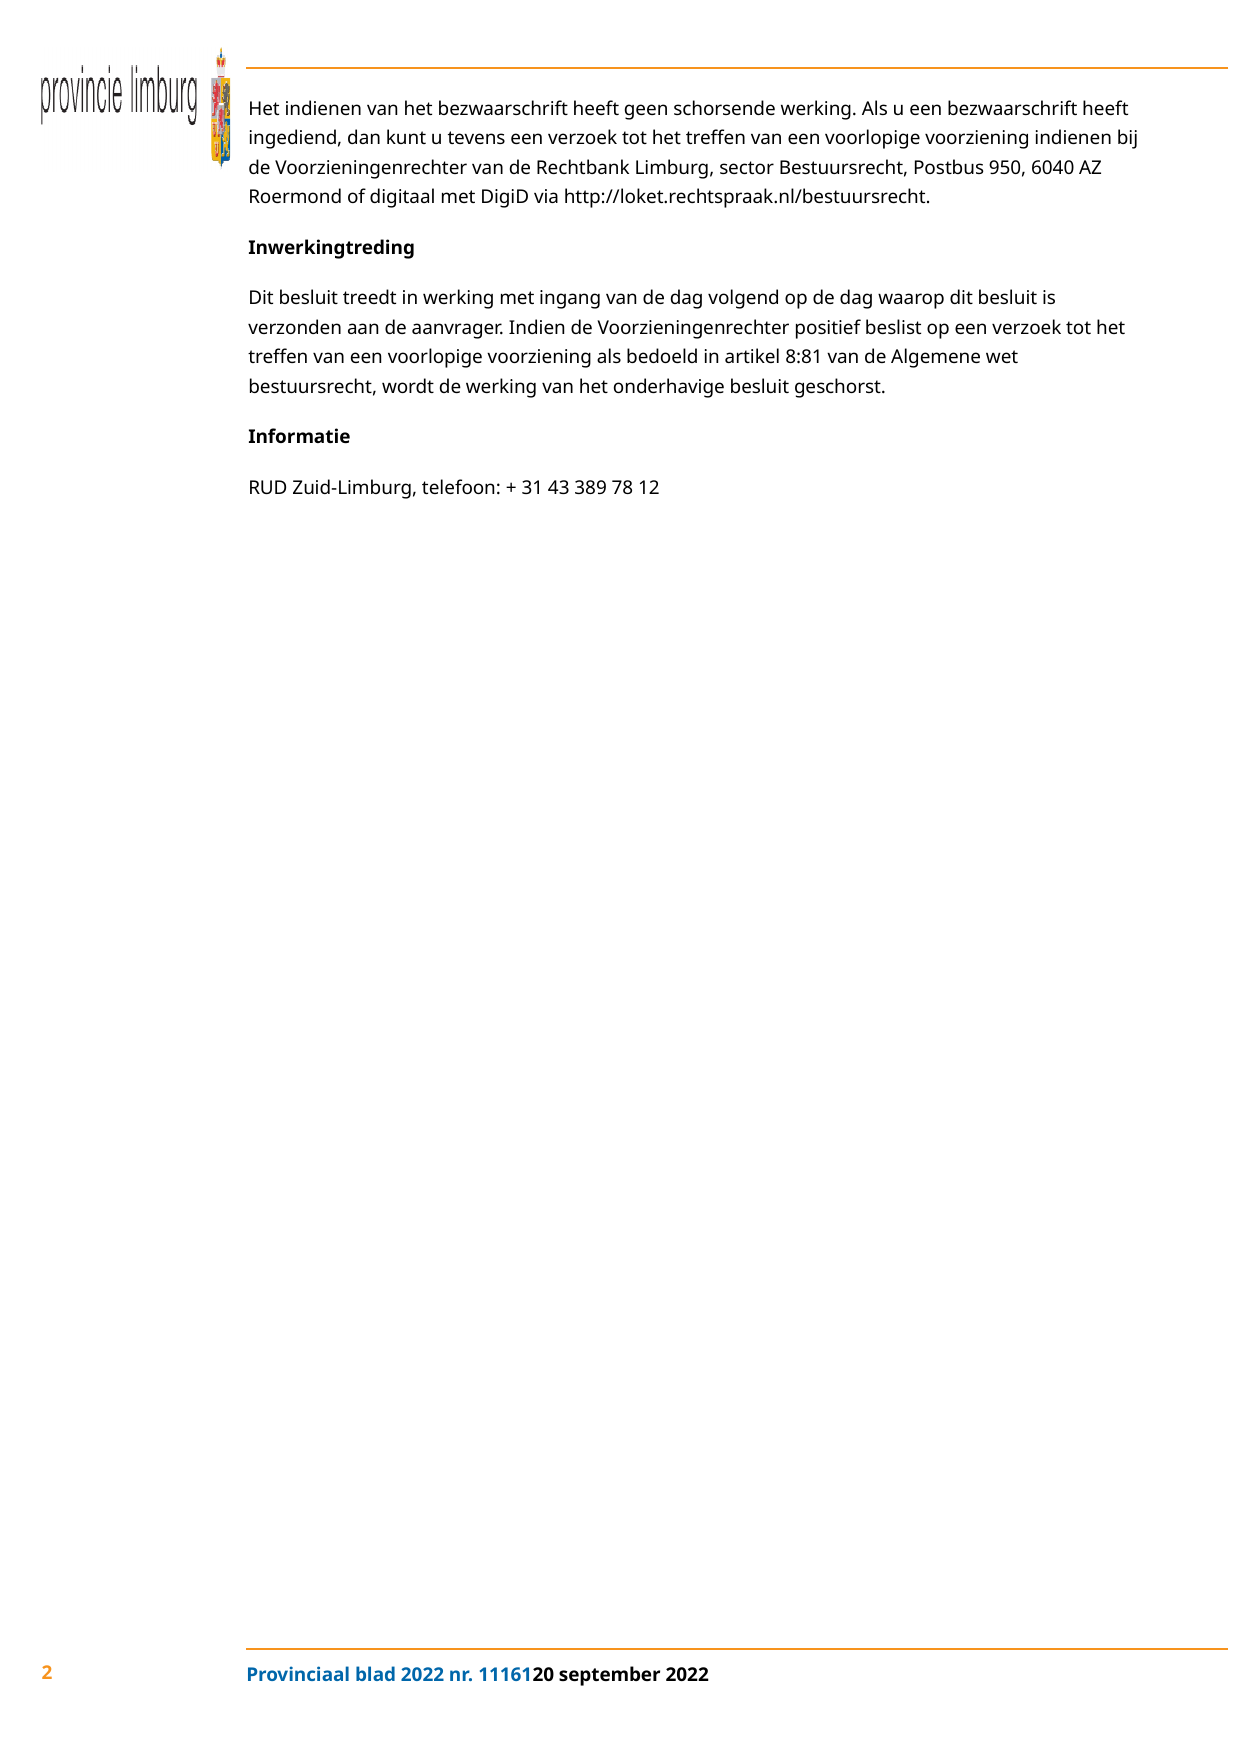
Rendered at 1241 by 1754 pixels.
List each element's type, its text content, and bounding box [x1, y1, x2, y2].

text RUD Zuid-Limburg, telefoon: + 31 43 389 78 12 [248, 474, 1152, 500]
text Informatie [248, 423, 1152, 449]
text Inwerkingtreding [248, 234, 1152, 260]
text Het indienen van het bezwaarschrift heeft geen schorsende werking. Als u een bezwaarschrift heeft ingediend, dan kunt u tevens een verzoek tot het treffen van een voorlopige voorziening indienen bij de Voorzieningenrechter van de Rechtbank Limburg, sector Bestuursrecht, Postbus 950, 6040 AZ Roermond of digitaal met DigiD via http://loket.rechtspraak.nl/bestuursrecht. [248, 95, 1152, 209]
text Dit besluit treedt in werking met ingang van de dag volgend op de dag waarop dit besluit is verzonden aan de aanvrager. Indien de Voorzieningenrechter positief beslist op een verzoek tot het treffen van een voorlopige voorziening als bedoeld in artikel 8:81 van de Algemene wet bestuursrecht, wordt de werking van het onderhavige besluit geschorst. [248, 284, 1152, 399]
picture [41, 47, 231, 172]
